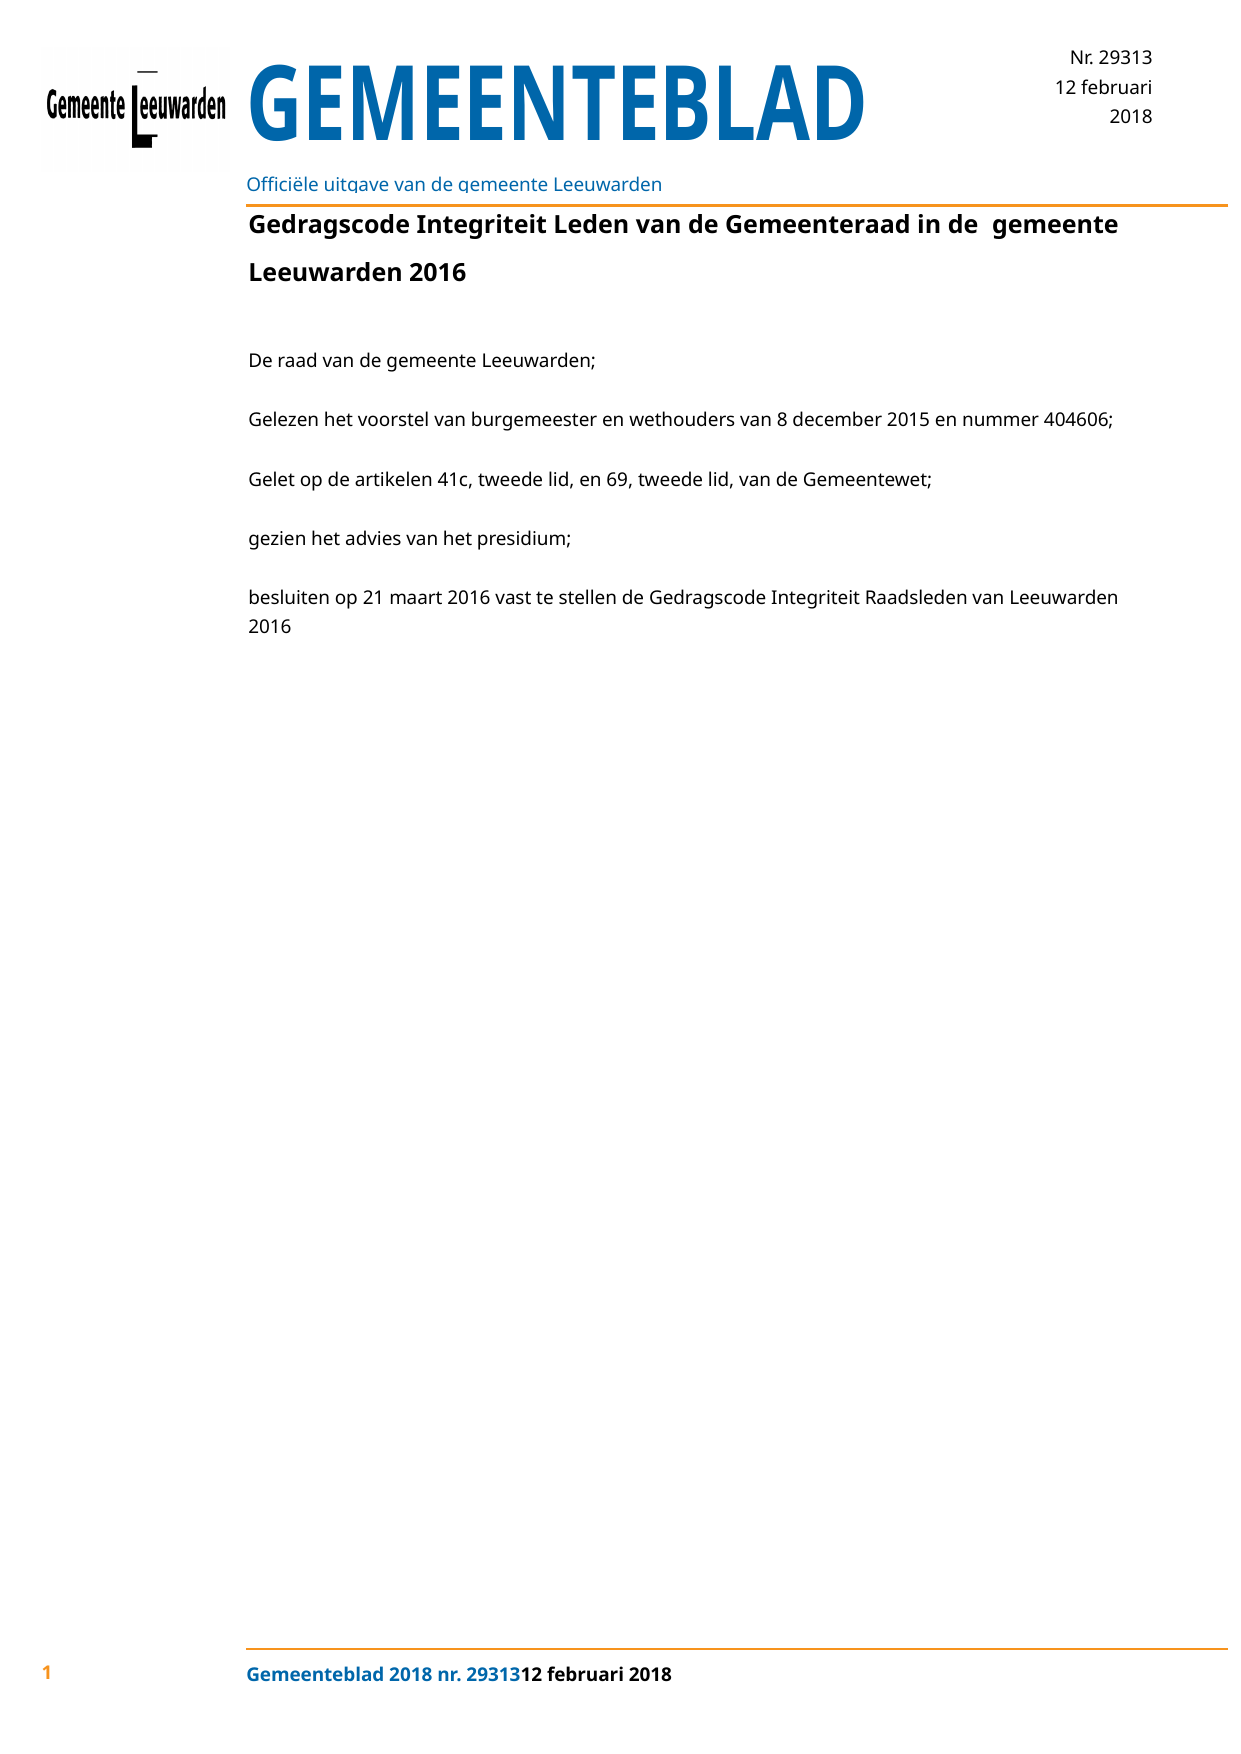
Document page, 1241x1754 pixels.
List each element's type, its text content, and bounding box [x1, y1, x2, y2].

picture [41, 47, 231, 172]
text Gelet op de artikelen 41c, tweede lid, en 69, tweede lid, van de Gemeentewet; [248, 466, 1152, 492]
text gezien het advies van het presidium; [248, 525, 1152, 551]
text De raad van de gemeente Leeuwarden; [248, 347, 1152, 373]
text Gedragscode Integriteit Leden van de Gemeenteraad in de gemeente Leeuwarden 2016 [248, 207, 1152, 288]
text Gelezen het voorstel van burgemeester en wethouders van 8 december 2015 en nummer 404606; [248, 407, 1152, 432]
text besluiten op 21 maart 2016 vast te stellen de Gedragscode Integriteit Raadsleden van Leeuwarden 2016 [248, 584, 1152, 639]
